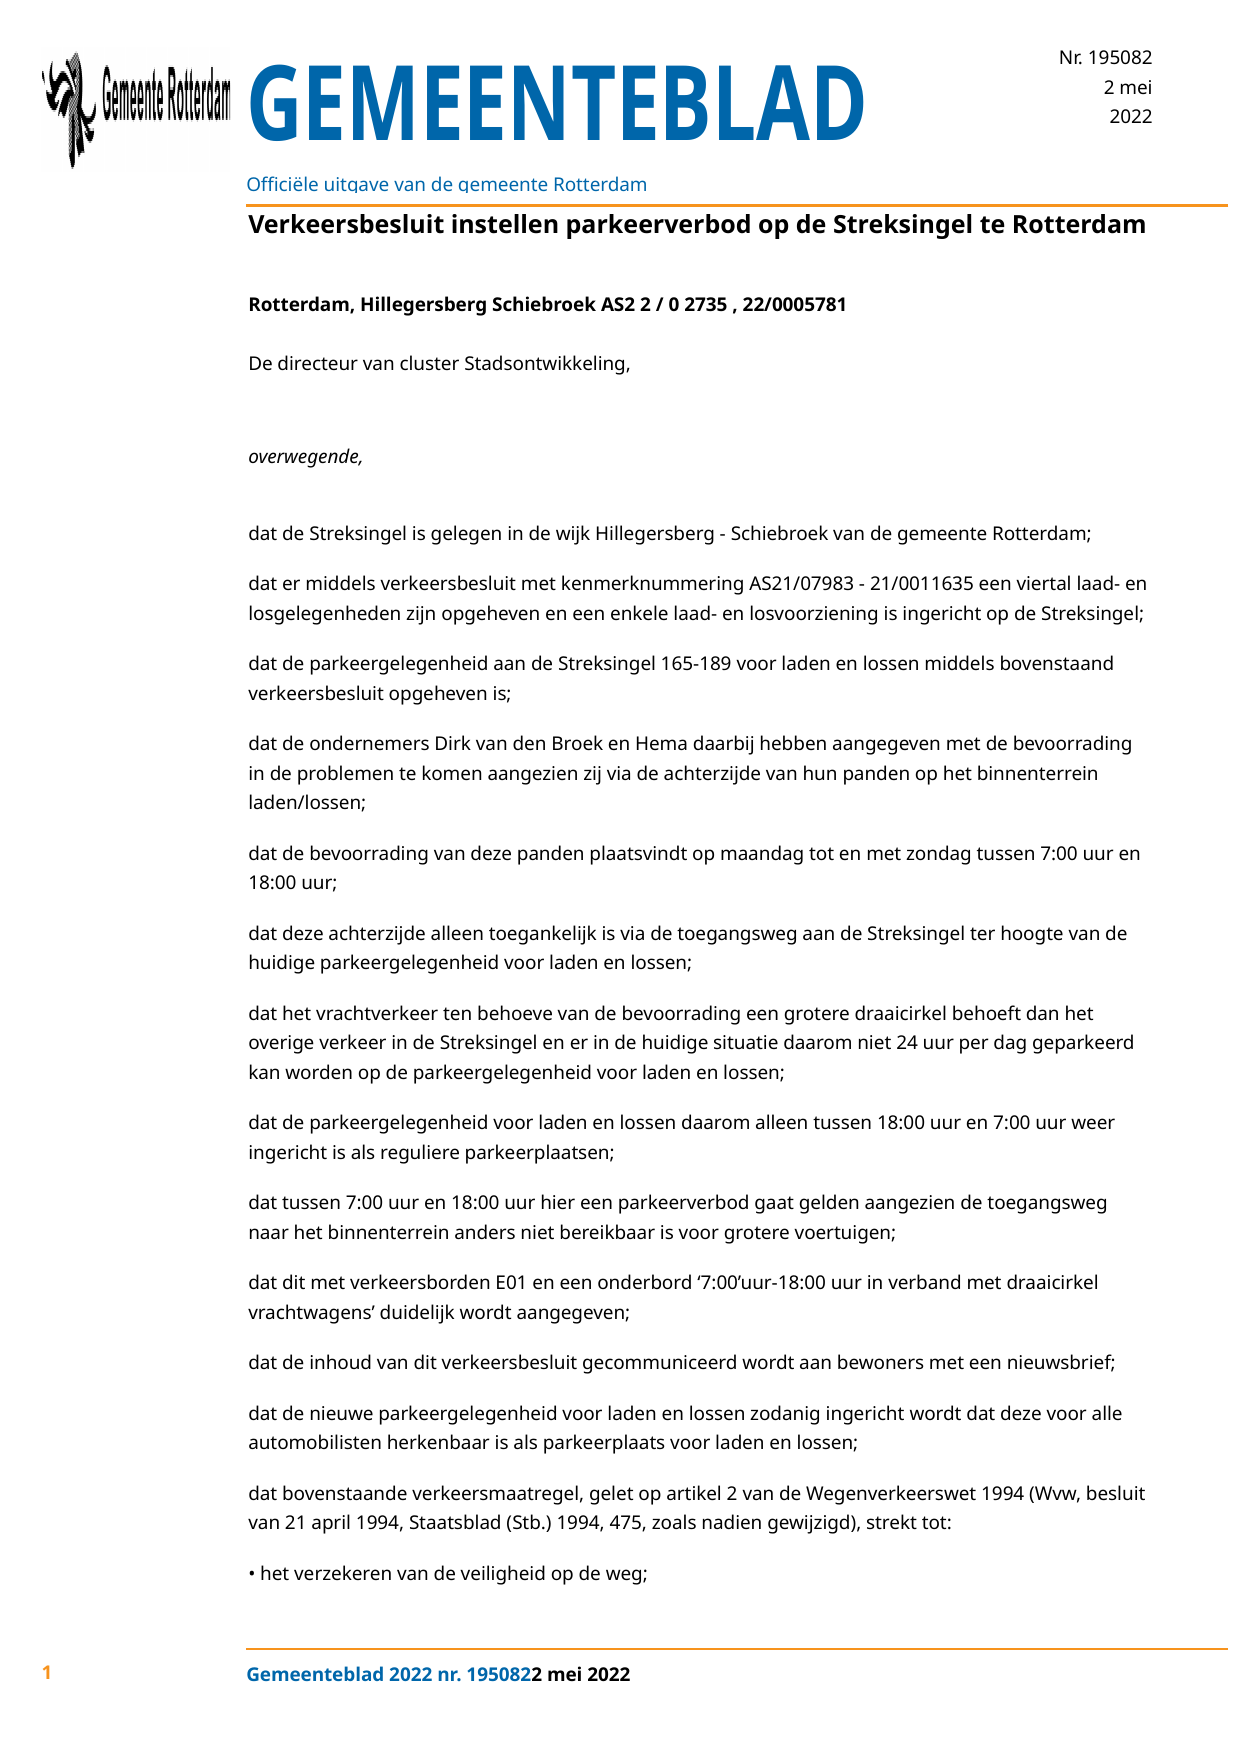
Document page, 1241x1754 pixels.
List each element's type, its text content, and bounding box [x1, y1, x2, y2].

text dat de Streksingel is gelegen in de wijk Hillegersberg - Schiebroek van de gemeente Rotterdam; [248, 520, 1152, 546]
text dat de parkeergelegenheid aan de Streksingel 165-189 voor laden en lossen middels bovenstaand verkeersbesluit opgeheven is; [248, 650, 1152, 706]
text dat er middels verkeersbesluit met kenmerknummering AS21/07983 - 21/0011635 een viertal laad- en losgelegenheden zijn opgeheven en een enkele laad- en losvoorziening is ingericht op de Streksingel; [248, 570, 1152, 626]
text dat de parkeergelegenheid voor laden en lossen daarom alleen tussen 18:00 uur en 7:00 uur weer ingericht is als reguliere parkeerplaatsen; [248, 1109, 1152, 1165]
text Rotterdam, Hillegersberg Schiebroek AS2 2 / 0 2735 , 22/0005781 [248, 291, 1152, 317]
text dat de bevoorrading van deze panden plaatsvindt op maandag tot en met zondag tussen 7:00 uur en 18:00 uur; [248, 840, 1152, 895]
picture [41, 47, 231, 172]
text Verkeersbesluit instellen parkeerverbod op de Streksingel te Rotterdam [248, 207, 1152, 241]
text dat de inhoud van dit verkeersbesluit gecommuniceerd wordt aan bewoners met een nieuwsbrief; [248, 1349, 1152, 1375]
text dat tussen 7:00 uur en 18:00 uur hier een parkeerverbod gaat gelden aangezien de toegangsweg naar het binnenterrein anders niet bereikbaar is voor grotere voertuigen; [248, 1189, 1152, 1245]
text dat de ondernemers Dirk van den Broek en Hema daarbij hebben aangegeven met de bevoorrading in de problemen te komen aangezien zij via de achterzijde van hun panden op het binnenterrein laden/lossen; [248, 730, 1152, 815]
text De directeur van cluster Stadsontwikkeling, [248, 350, 1152, 376]
text dat dit met verkeersborden E01 en een onderbord ‘7:00’uur-18:00 uur in verband met draaicirkel vrachtwagens’ duidelijk wordt aangegeven; [248, 1269, 1152, 1325]
text dat deze achterzijde alleen toegankelijk is via de toegangsweg aan de Streksingel ter hoogte van de huidige parkeergelegenheid voor laden en lossen; [248, 920, 1152, 975]
text overwegende, [248, 444, 1152, 469]
text dat bovenstaande verkeersmaatregel, gelet op artikel 2 van de Wegenverkeerswet 1994 (Wvw, besluit van 21 april 1994, Staatsblad (Stb.) 1994, 475, zoals nadien gewijzigd), strekt tot: [248, 1480, 1152, 1535]
text dat de nieuwe parkeergelegenheid voor laden en lossen zodanig ingericht wordt dat deze voor alle automobilisten herkenbaar is als parkeerplaats voor laden en lossen; [248, 1400, 1152, 1455]
text • het verzekeren van de veiligheid op de weg; [248, 1560, 1152, 1586]
text dat het vrachtverkeer ten behoeve van de bevoorrading een grotere draaicirkel behoeft dan het overige verkeer in de Streksingel en er in de huidige situatie daarom niet 24 uur per dag geparkeerd kan worden op de parkeergelegenheid voor laden en lossen; [248, 1000, 1152, 1085]
